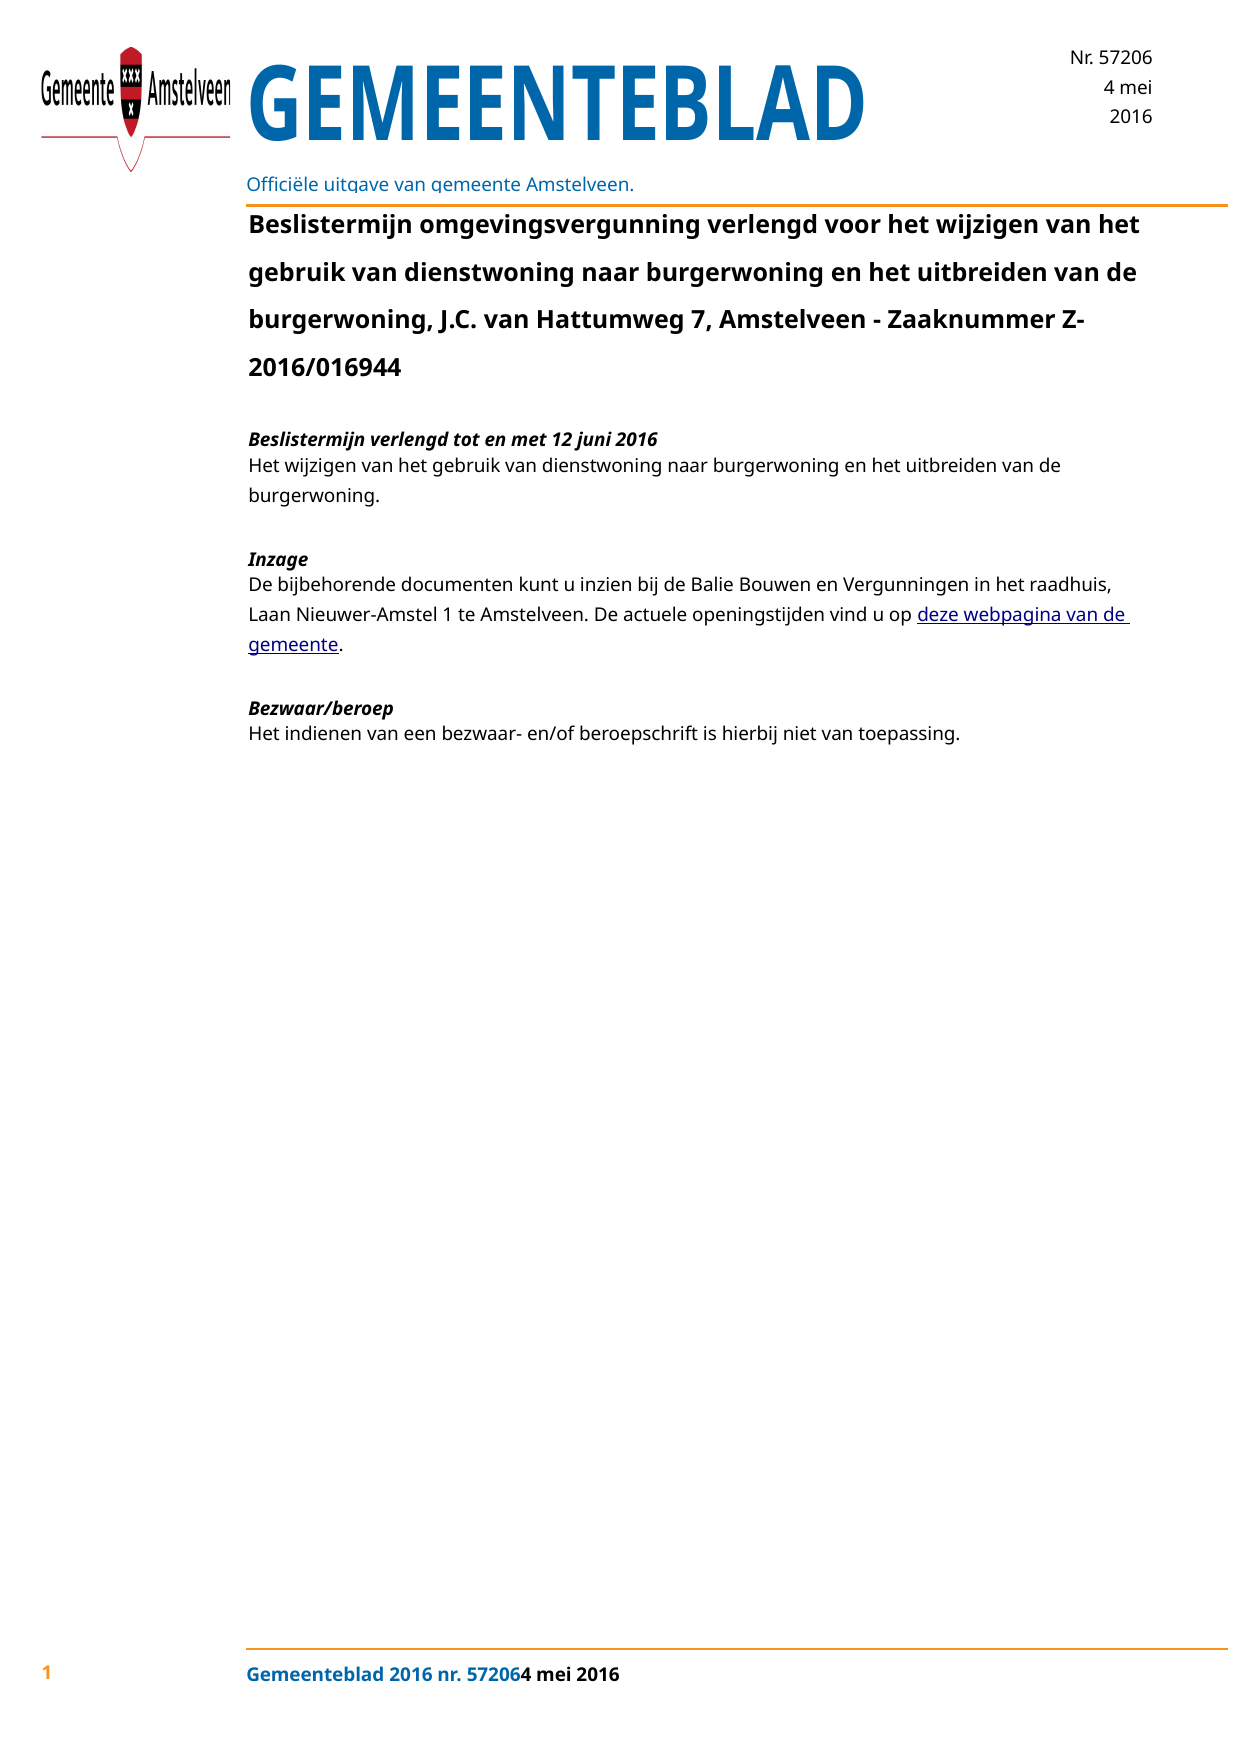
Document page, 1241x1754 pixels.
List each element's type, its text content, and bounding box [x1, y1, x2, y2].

text Het wijzigen van het gebruik van dienstwoning naar burgerwoning en het uitbreiden van de burgerwoning. [248, 452, 1152, 508]
text Bezwaar/beroep [248, 695, 1152, 721]
text Inzage [248, 546, 1152, 572]
picture [41, 47, 231, 172]
text Beslistermijn verlengd tot en met 12 juni 2016 [248, 427, 1152, 452]
text Het indienen van een bezwaar- en/of beroepschrift is hierbij niet van toepassing. [248, 721, 1152, 746]
text Beslistermijn omgevingsvergunning verlengd voor het wijzigen van het gebruik van dienstwoning naar burgerwoning en het uitbreiden van de burgerwoning, J.C. van Hattumweg 7, Amstelveen - Zaaknummer Z-2016/016944 [248, 207, 1152, 384]
text De bijbehorende documenten kunt u inzien bij de Balie Bouwen en Vergunningen in het raadhuis, Laan Nieuwer-Amstel 1 te Amstelveen. De actuele openingstijden vind u op deze webpagina van de gemeente. [248, 572, 1152, 657]
